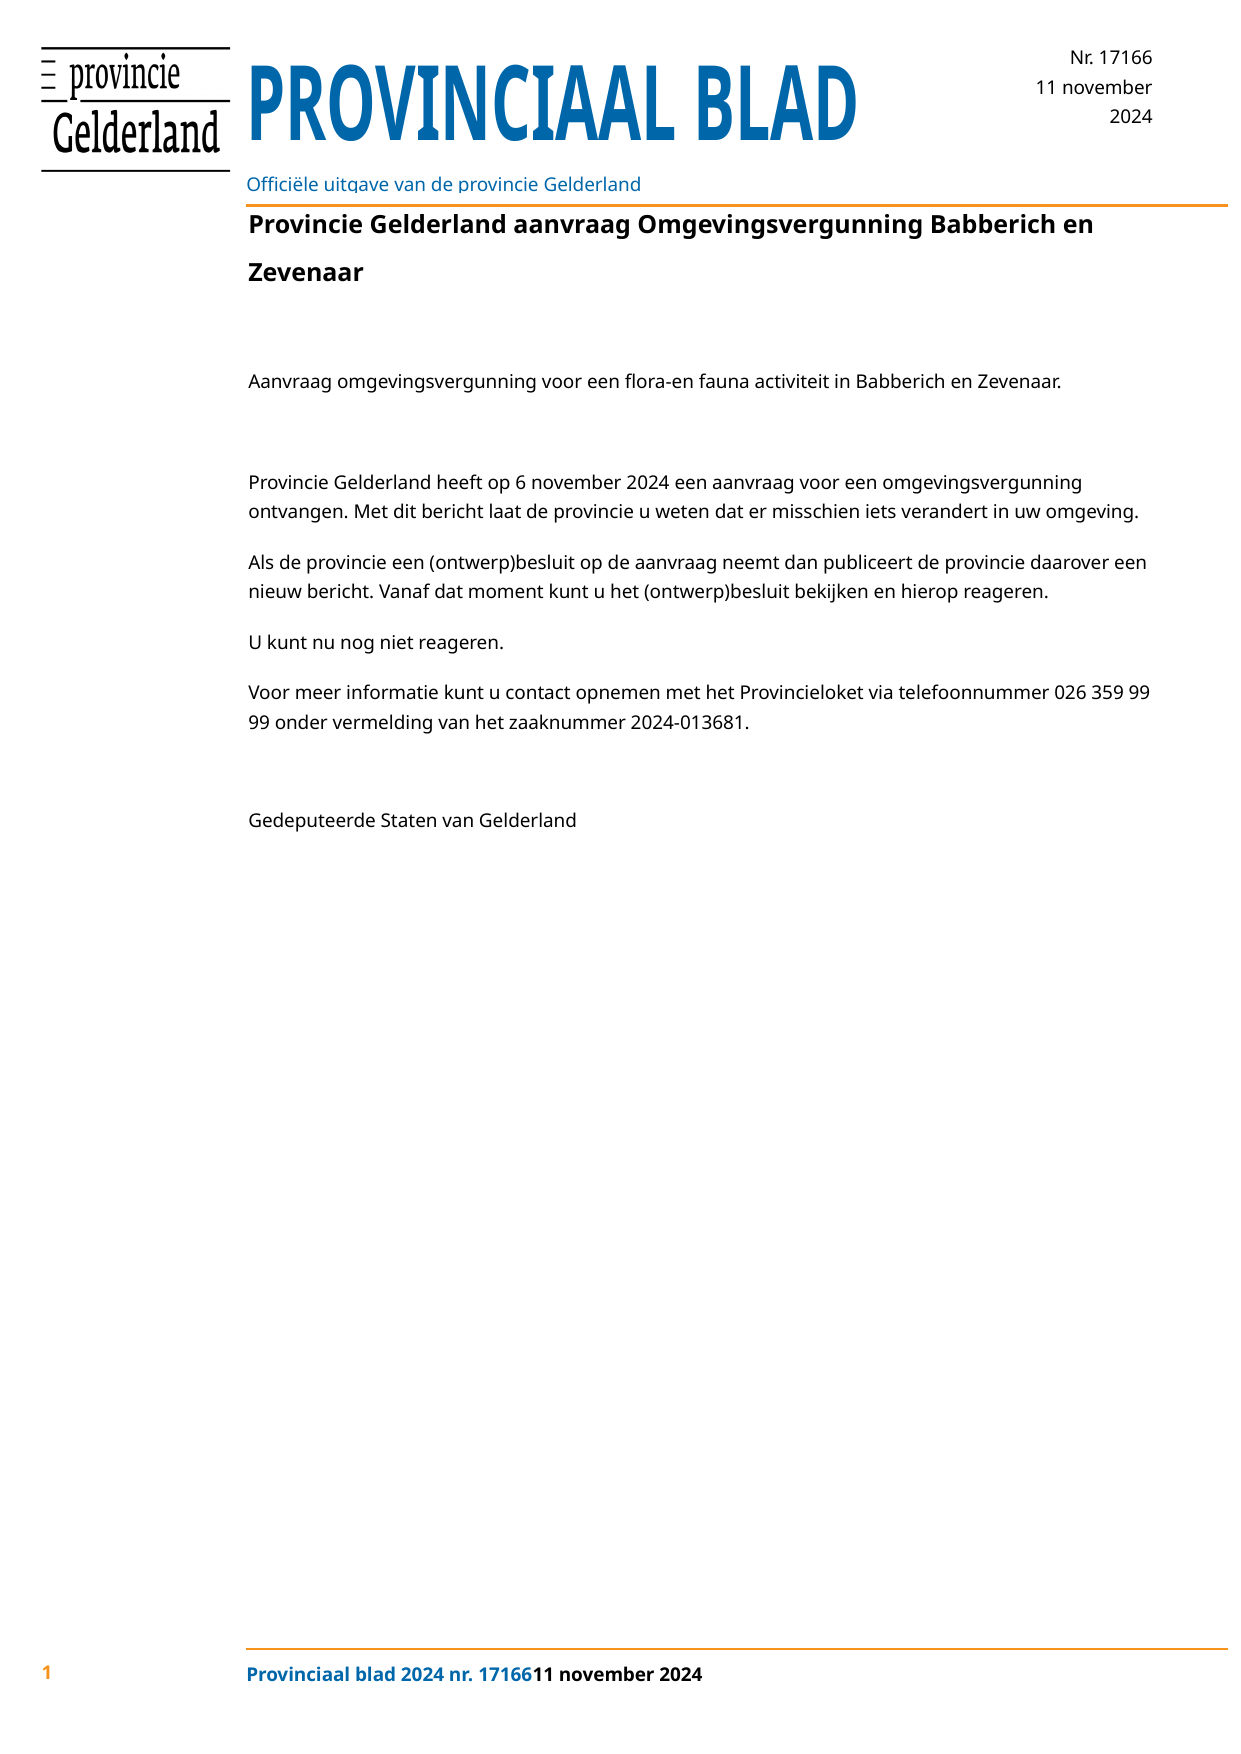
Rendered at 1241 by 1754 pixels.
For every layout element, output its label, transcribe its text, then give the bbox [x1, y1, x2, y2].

text Gedeputeerde Staten van Gelderland [248, 807, 1152, 833]
text U kunt nu nog niet reageren. [248, 629, 1152, 655]
text Provincie Gelderland aanvraag Omgevingsvergunning Babberich en Zevenaar [248, 207, 1152, 288]
text Voor meer informatie kunt u contact opnemen met het Provincieloket via telefoonnummer 026 359 99 99 onder vermelding van het zaaknummer 2024-013681. [248, 679, 1152, 735]
picture [41, 47, 231, 172]
text Aanvraag omgevingsvergunning voor een flora-en fauna activiteit in Babberich en Zevenaar. [248, 368, 1152, 394]
text Als de provincie een (ontwerp)besluit op de aanvraag neemt dan publiceert de provincie daarover een nieuw bericht. Vanaf dat moment kunt u het (ontwerp)besluit bekijken en hierop reageren. [248, 549, 1152, 604]
text Provincie Gelderland heeft op 6 november 2024 een aanvraag voor een omgevingsvergunning ontvangen. Met dit bericht laat de provincie u weten dat er misschien iets verandert in uw omgeving. [248, 469, 1152, 524]
